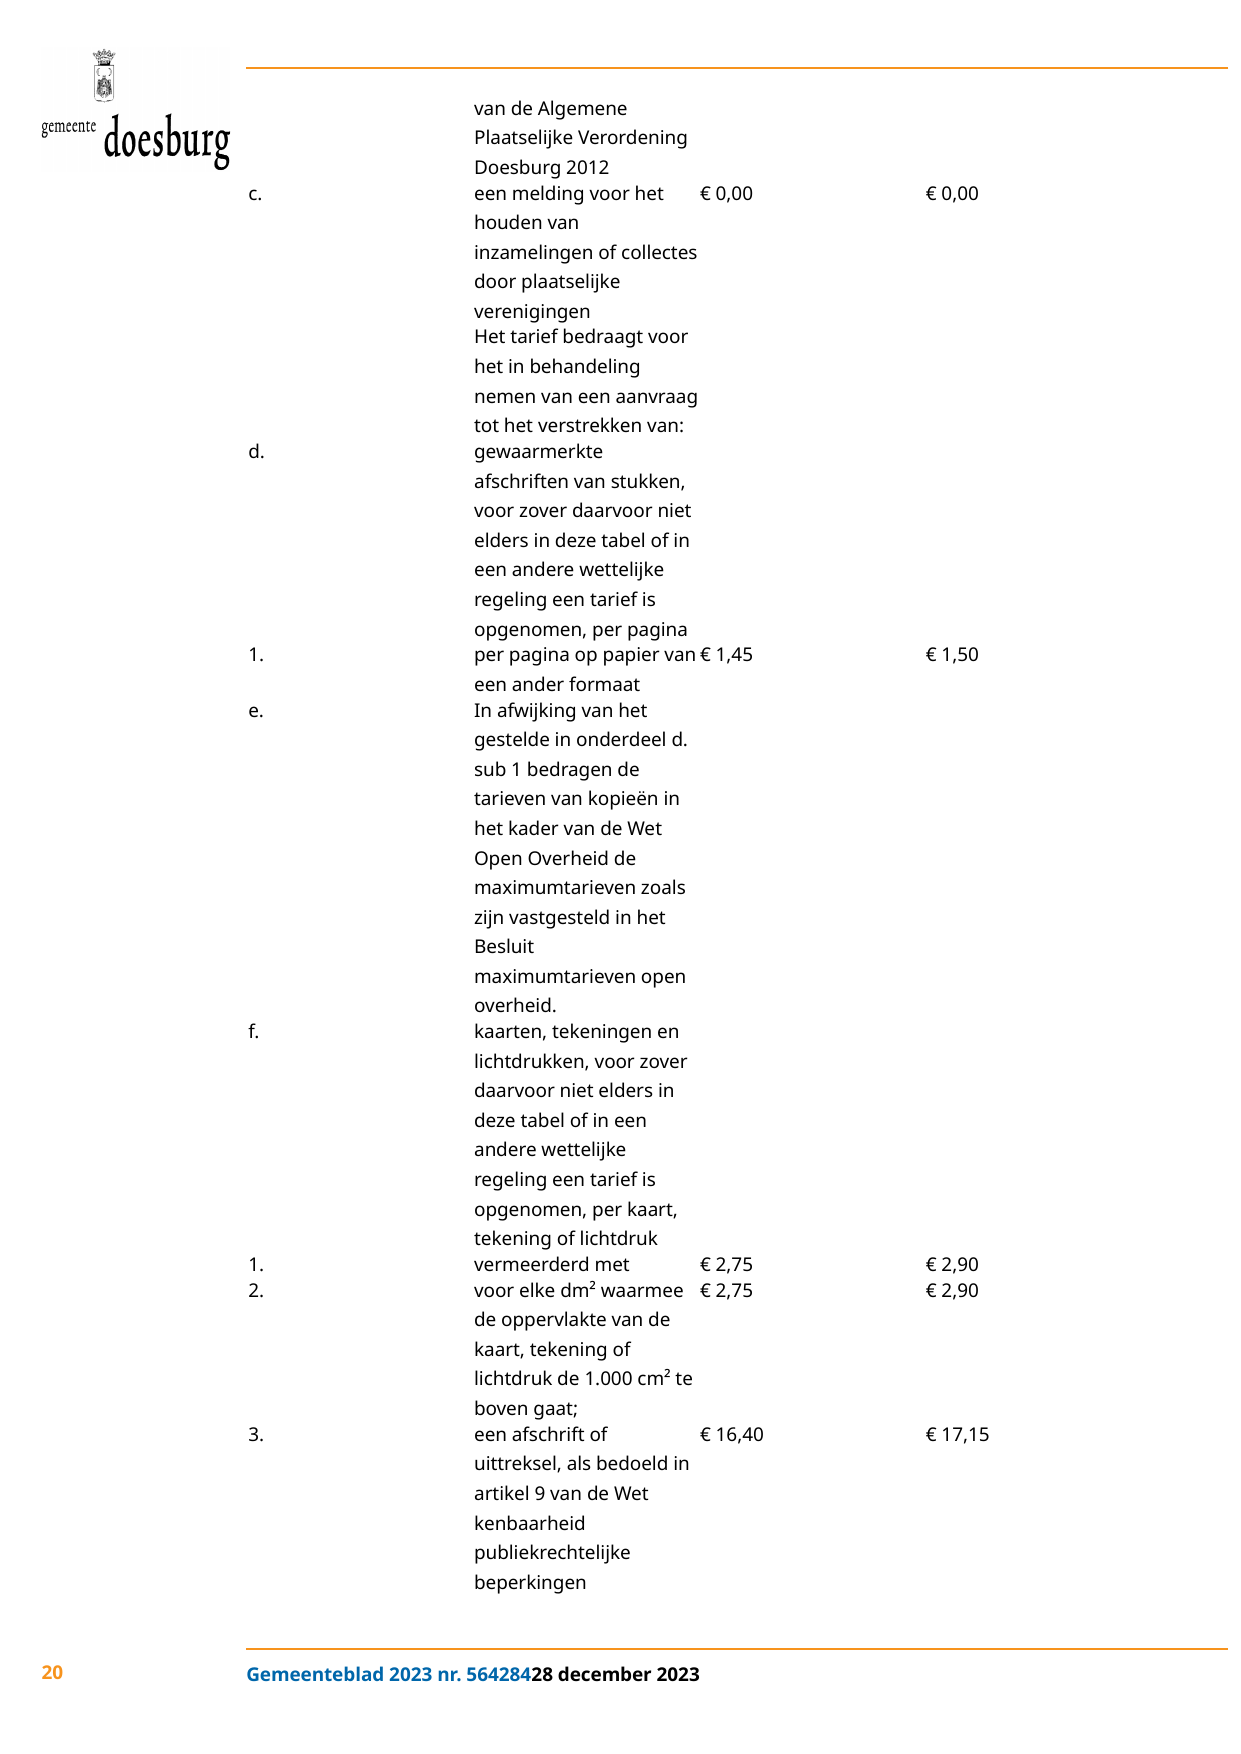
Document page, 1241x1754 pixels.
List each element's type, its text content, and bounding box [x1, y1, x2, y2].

table_cell e. [248, 697, 474, 1018]
table_cell d. [248, 438, 474, 641]
table_cell [926, 324, 1152, 438]
table_cell kaarten, tekeningen en lichtdrukken, voor zover daarvoor niet elders in deze tabel of in een andere wettelijke regeling een tarief is opgenomen, per kaart, tekening of lichtdruk [474, 1018, 700, 1251]
table_cell een melding voor het houden van inzamelingen of collectes door plaatselijke verenigingen [474, 180, 700, 324]
table_cell [926, 438, 1152, 641]
table_cell 1. [248, 641, 474, 697]
table_cell € 2,75 [700, 1251, 926, 1277]
picture [41, 47, 231, 172]
table_cell [700, 324, 926, 438]
table_cell 3. [248, 1421, 474, 1594]
table_cell [926, 1018, 1152, 1251]
table_cell € 1,45 [700, 641, 926, 697]
table_cell € 16,40 [700, 1421, 926, 1594]
table_cell gewaarmerkte afschriften van stukken, voor zover daarvoor niet elders in deze tabel of in een andere wettelijke regeling een tarief is opgenomen, per pagina [474, 438, 700, 641]
table_cell [248, 95, 474, 180]
table_cell [700, 438, 926, 641]
table_cell [700, 1018, 926, 1251]
table_cell een afschrift of uittreksel, als bedoeld in artikel 9 van de Wet kenbaarheid publiekrechtelijke beperkingen [474, 1421, 700, 1594]
table_cell € 1,50 [926, 641, 1152, 697]
table_cell [926, 697, 1152, 1018]
table_cell € 2,75 [700, 1277, 926, 1421]
table_cell [700, 95, 926, 180]
table_cell f. [248, 1018, 474, 1251]
table_cell van de Algemene Plaatselijke Verordening Doesburg 2012 [474, 95, 700, 180]
table_cell € 0,00 [926, 180, 1152, 324]
table_cell Het tarief bedraagt voor het in behandeling nemen van een aanvraag tot het verstrekken van: [474, 324, 700, 438]
table_cell vermeerderd met [474, 1251, 700, 1277]
table_cell € 2,90 [926, 1277, 1152, 1421]
table_cell € 0,00 [700, 180, 926, 324]
table_cell [248, 324, 474, 438]
table_cell 1. [248, 1251, 474, 1277]
table_cell [700, 697, 926, 1018]
table_cell per pagina op papier van een ander formaat [474, 641, 700, 697]
table_cell € 2,90 [926, 1251, 1152, 1277]
table_cell € 17,15 [926, 1421, 1152, 1594]
table_cell 2. [248, 1277, 474, 1421]
table_cell In afwijking van het gestelde in onderdeel d. sub 1 bedragen de tarieven van kopieën in het kader van de Wet Open Overheid de maximumtarieven zoals zijn vastgesteld in het Besluit maximumtarieven open overheid. [474, 697, 700, 1018]
table_cell [926, 95, 1152, 180]
table_cell voor elke dm² waarmee de oppervlakte van de kaart, tekening of lichtdruk de 1.000 cm² te boven gaat; [474, 1277, 700, 1421]
table_cell c. [248, 180, 474, 324]
